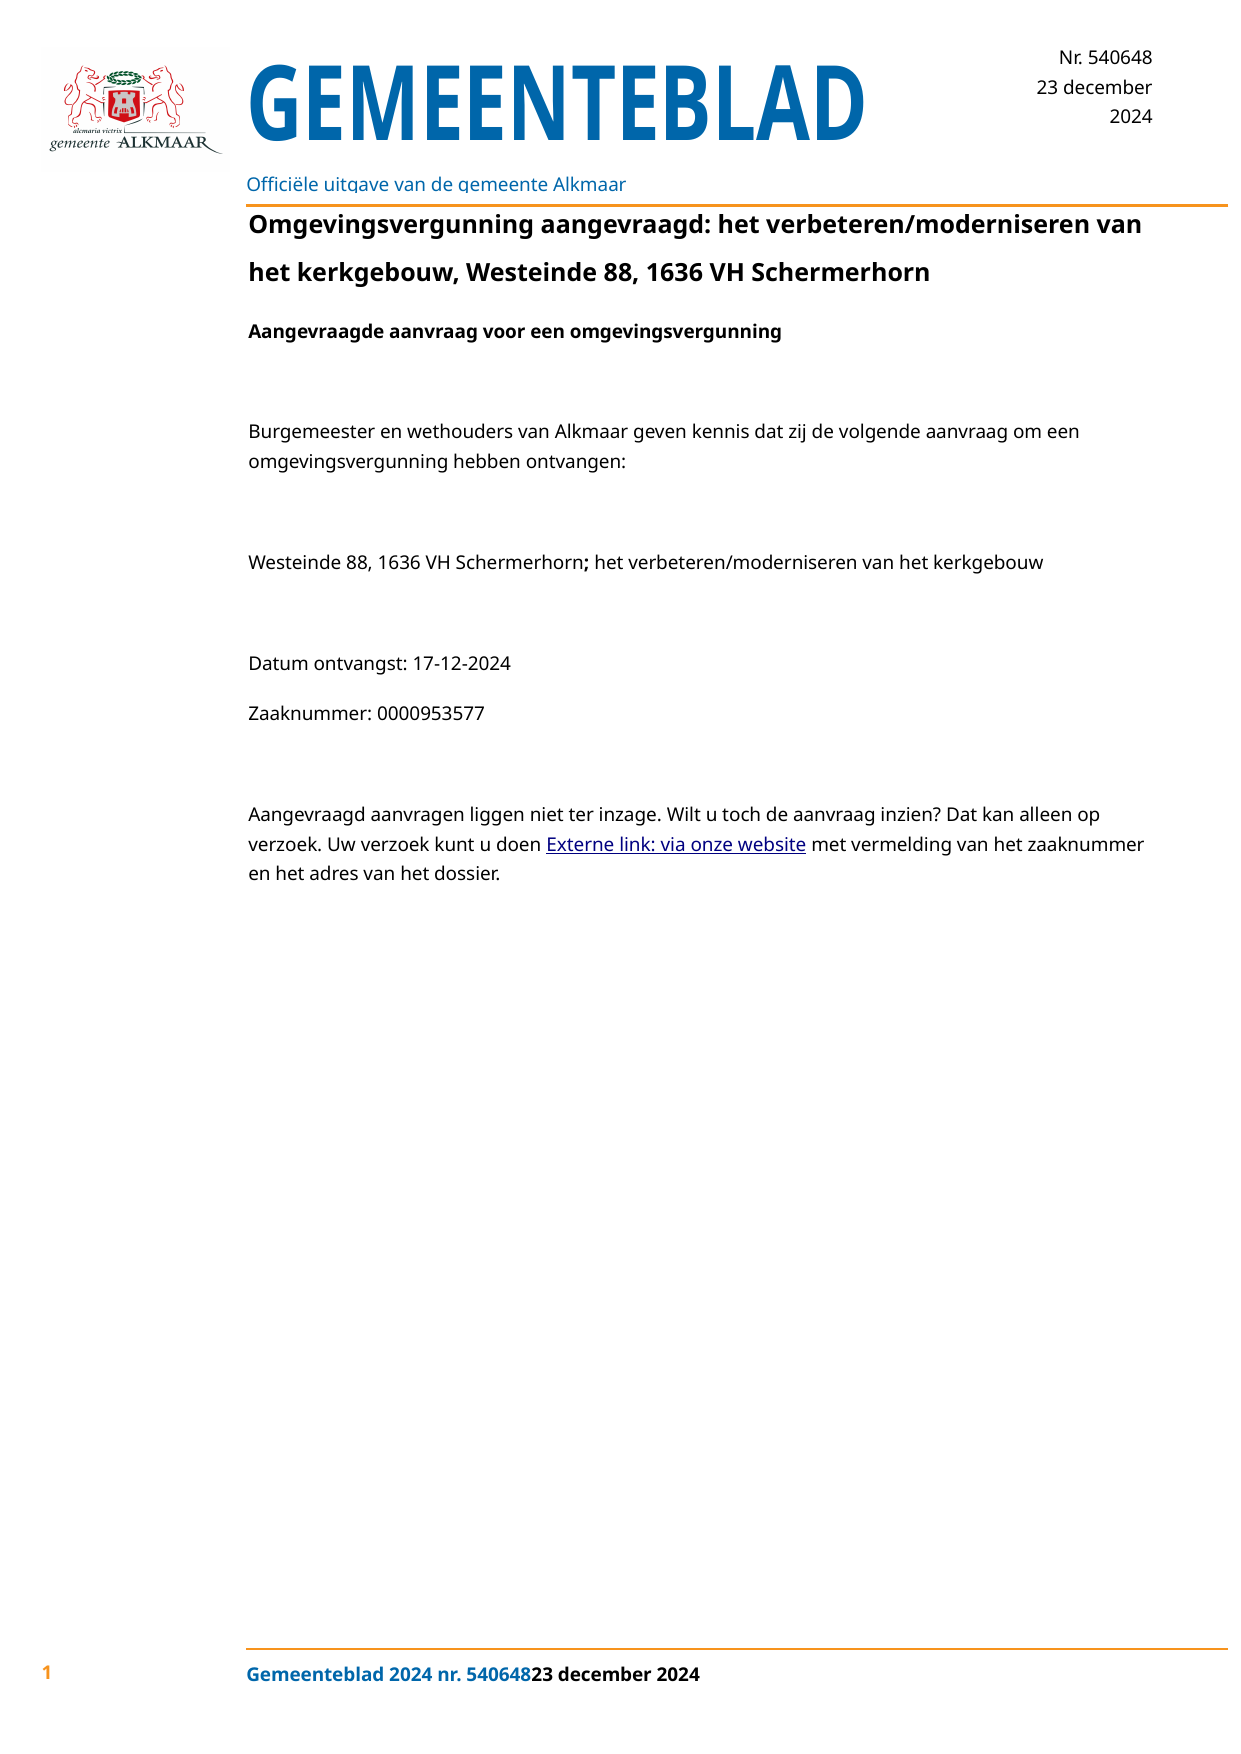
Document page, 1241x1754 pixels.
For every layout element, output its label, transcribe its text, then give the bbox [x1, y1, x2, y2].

text Aangevraagd aanvragen liggen niet ter inzage. Wilt u toch de aanvraag inzien? Dat kan alleen op verzoek. Uw verzoek kunt u doen Externe link: via onze website met vermelding van het zaaknummer en het adres van het dossier. [248, 801, 1152, 886]
text Burgemeester en wethouders van Alkmaar geven kennis dat zij de volgende aanvraag om een omgevingsvergunning hebben ontvangen: [248, 419, 1152, 474]
text Aangevraagde aanvraag voor een omgevingsvergunning [248, 318, 1152, 344]
text Datum ontvangst: 17-12-2024 [248, 650, 1152, 676]
text Zaaknummer: 0000953577 [248, 700, 1152, 726]
picture [41, 47, 231, 172]
text Westeinde 88, 1636 VH Schermerhorn; het verbeteren/moderniseren van het kerkgebouw [248, 549, 1152, 575]
text Omgevingsvergunning aangevraagd: het verbeteren/moderniseren van het kerkgebouw, Westeinde 88, 1636 VH Schermerhorn [248, 207, 1152, 288]
